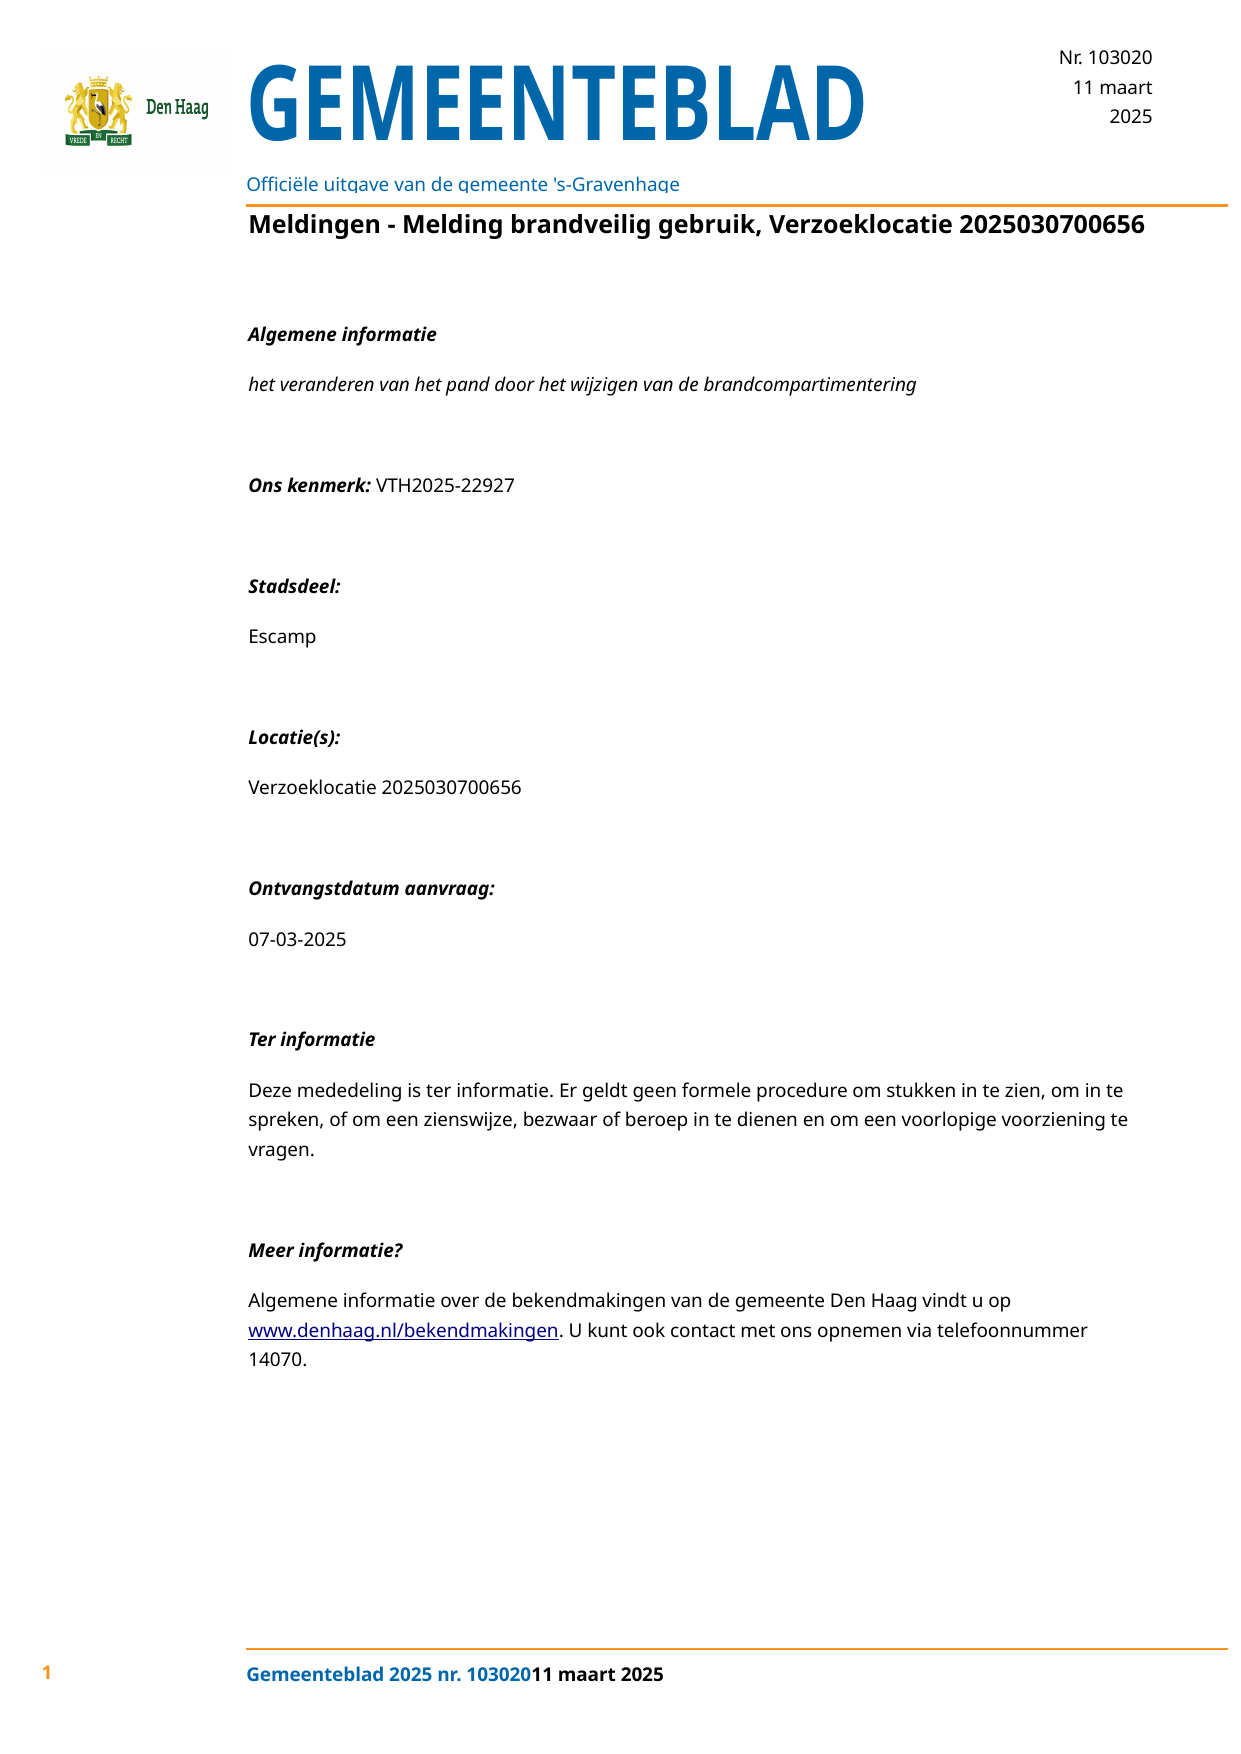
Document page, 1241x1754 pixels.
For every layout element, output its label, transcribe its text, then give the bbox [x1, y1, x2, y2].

text Escamp [248, 623, 1152, 649]
text Meer informatie? [248, 1237, 1152, 1263]
text het veranderen van het pand door het wijzigen van de brandcompartimentering [248, 371, 1152, 397]
picture [41, 47, 231, 172]
text Stadsdeel: [248, 573, 1152, 598]
text Algemene informatie over de bekendmakingen van de gemeente Den Haag vindt u op www.denhaag.nl/bekendmakingen. U kunt ook contact met ons opnemen via telefoonnummer 14070. [248, 1287, 1152, 1372]
text Ter informatie [248, 1027, 1152, 1052]
text Verzoeklocatie 2025030700656 [248, 774, 1152, 800]
text Locatie(s): [248, 724, 1152, 750]
text Ons kenmerk: VTH2025-22927 [248, 472, 1152, 498]
text 07-03-2025 [248, 926, 1152, 951]
text Meldingen - Melding brandveilig gebruik, Verzoeklocatie 2025030700656 [248, 207, 1152, 241]
text Deze mededeling is ter informatie. Er geldt geen formele procedure om stukken in te zien, om in te spreken, of om een zienswijze, bezwaar of beroep in te dienen en om een voorlopige voorziening te vragen. [248, 1077, 1152, 1162]
text Algemene informatie [248, 321, 1152, 346]
text Ontvangstdatum aanvraag: [248, 875, 1152, 901]
